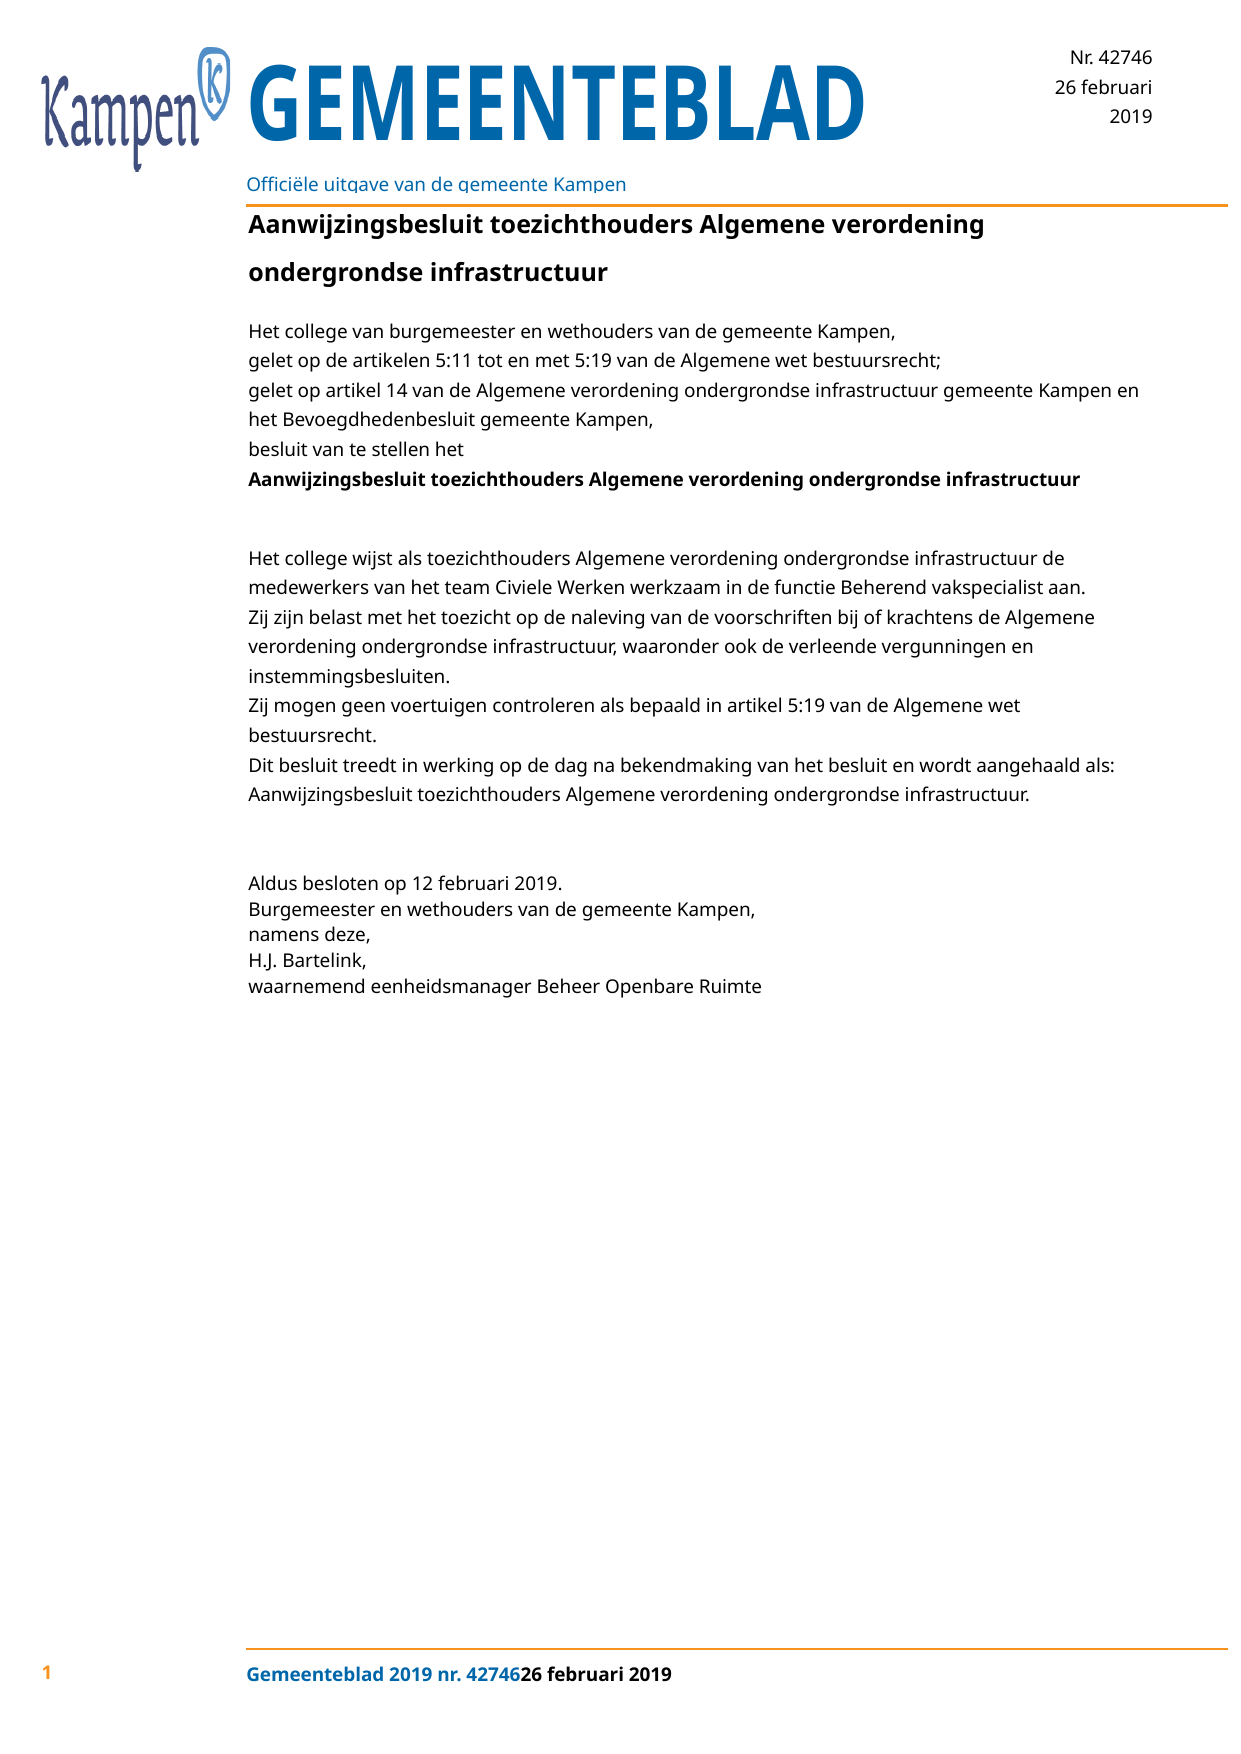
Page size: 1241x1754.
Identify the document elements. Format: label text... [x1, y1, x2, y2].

text Aanwijzingsbesluit toezichthouders Algemene verordening ondergrondse infrastructuur [248, 466, 1152, 492]
text gelet op artikel 14 van de Algemene verordening ondergrondse infrastructuur gemeente Kampen en het Bevoegdhedenbesluit gemeente Kampen, [248, 377, 1152, 432]
text namens deze, [248, 922, 1152, 947]
text Burgemeester en wethouders van de gemeente Kampen, [248, 896, 1152, 922]
text Aldus besloten op 12 februari 2019. [248, 870, 1152, 896]
text Dit besluit treedt in werking op de dag na bekendmaking van het besluit en wordt aangehaald als: Aanwijzingsbesluit toezichthouders Algemene verordening ondergrondse infrastructuur. [248, 752, 1152, 807]
text Het college wijst als toezichthouders Algemene verordening ondergrondse infrastructuur de medewerkers van het team Civiele Werken werkzaam in de functie Beherend vakspecialist aan. [248, 545, 1152, 600]
text gelet op de artikelen 5:11 tot en met 5:19 van de Algemene wet bestuursrecht; [248, 347, 1152, 373]
text Aanwijzingsbesluit toezichthouders Algemene verordening ondergrondse infrastructuur [248, 207, 1152, 288]
text Het college van burgemeester en wethouders van de gemeente Kampen, [248, 318, 1152, 344]
text Zij zijn belast met het toezicht op de naleving van de voorschriften bij of krachtens de Algemene verordening ondergrondse infrastructuur, waaronder ook de verleende vergunningen en instemmingsbesluiten. [248, 604, 1152, 689]
text H.J. Bartelink, [248, 947, 1152, 973]
picture [41, 47, 231, 172]
text besluit van te stellen het [248, 436, 1152, 462]
text waarnemend eenheidsmanager Beheer Openbare Ruimte [248, 973, 1152, 999]
text Zij mogen geen voertuigen controleren als bepaald in artikel 5:19 van de Algemene wet bestuursrecht. [248, 693, 1152, 748]
